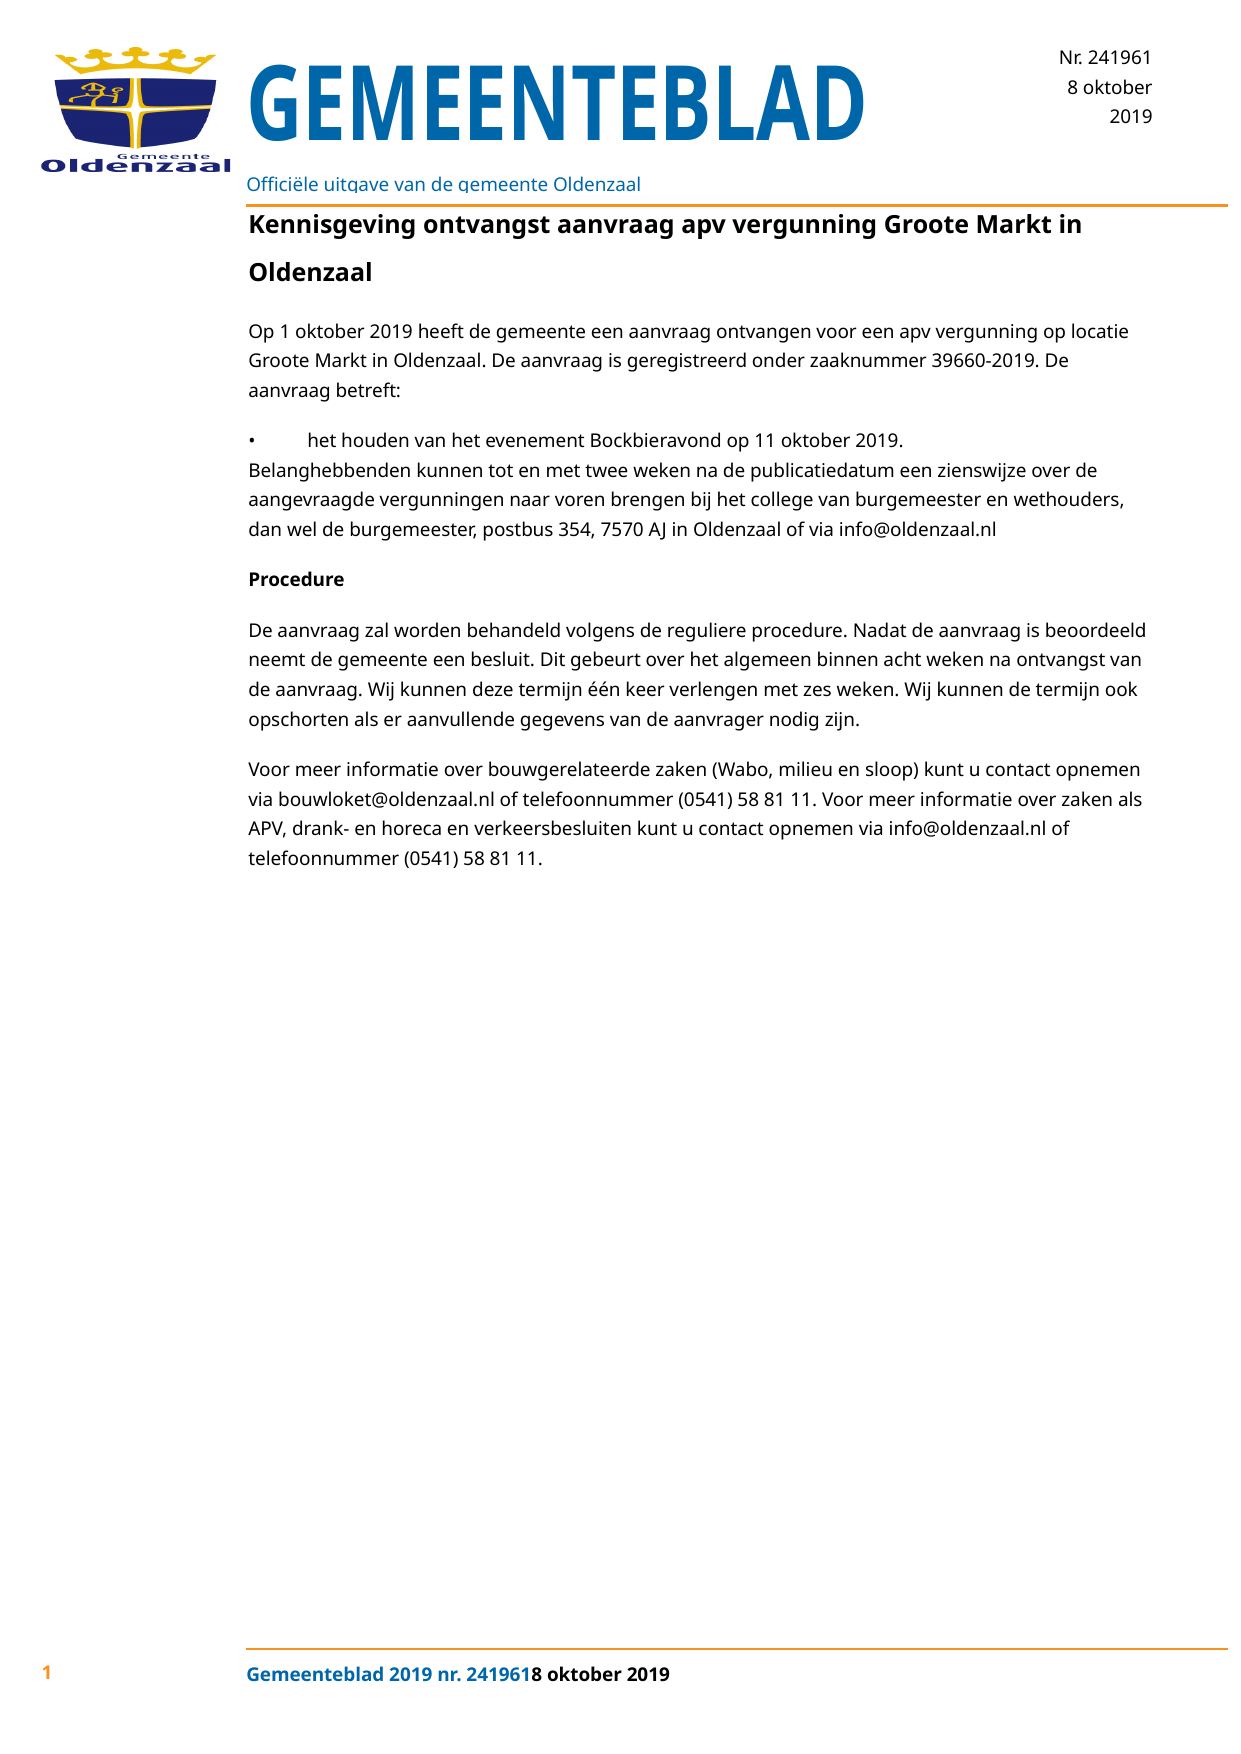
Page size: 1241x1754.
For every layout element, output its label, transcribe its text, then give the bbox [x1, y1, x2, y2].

list het houden van het evenement Bockbieravond op 11 oktober 2019. [248, 427, 1152, 453]
picture [41, 47, 231, 172]
text Procedure [248, 567, 1152, 592]
text De aanvraag zal worden behandeld volgens de reguliere procedure. Nadat de aanvraag is beoordeeld neemt de gemeente een besluit. Dit gebeurt over het algemeen binnen acht weken na ontvangst van de aanvraag. Wij kunnen deze termijn één keer verlengen met zes weken. Wij kunnen de termijn ook opschorten als er aanvullende gegevens van de aanvrager nodig zijn. [248, 617, 1152, 732]
text Op 1 oktober 2019 heeft de gemeente een aanvraag ontvangen voor een apv vergunning op locatie Groote Markt in Oldenzaal. De aanvraag is geregistreerd onder zaaknummer 39660-2019. De aanvraag betreft: [248, 318, 1152, 403]
text Voor meer informatie over bouwgerelateerde zaken (Wabo, milieu en sloop) kunt u contact opnemen via bouwloket@oldenzaal.nl of telefoonnummer (0541) 58 81 11. Voor meer informatie over zaken als APV, drank- en horeca en verkeersbesluiten kunt u contact opnemen via info@oldenzaal.nl of telefoonnummer (0541) 58 81 11. [248, 756, 1152, 871]
text Kennisgeving ontvangst aanvraag apv vergunning Groote Markt in Oldenzaal [248, 207, 1152, 288]
text Belanghebbenden kunnen tot en met twee weken na de publicatiedatum een zienswijze over de aangevraagde vergunningen naar voren brengen bij het college van burgemeester en wethouders, dan wel de burgemeester, postbus 354, 7570 AJ in Oldenzaal of via info@oldenzaal.nl [248, 457, 1152, 542]
